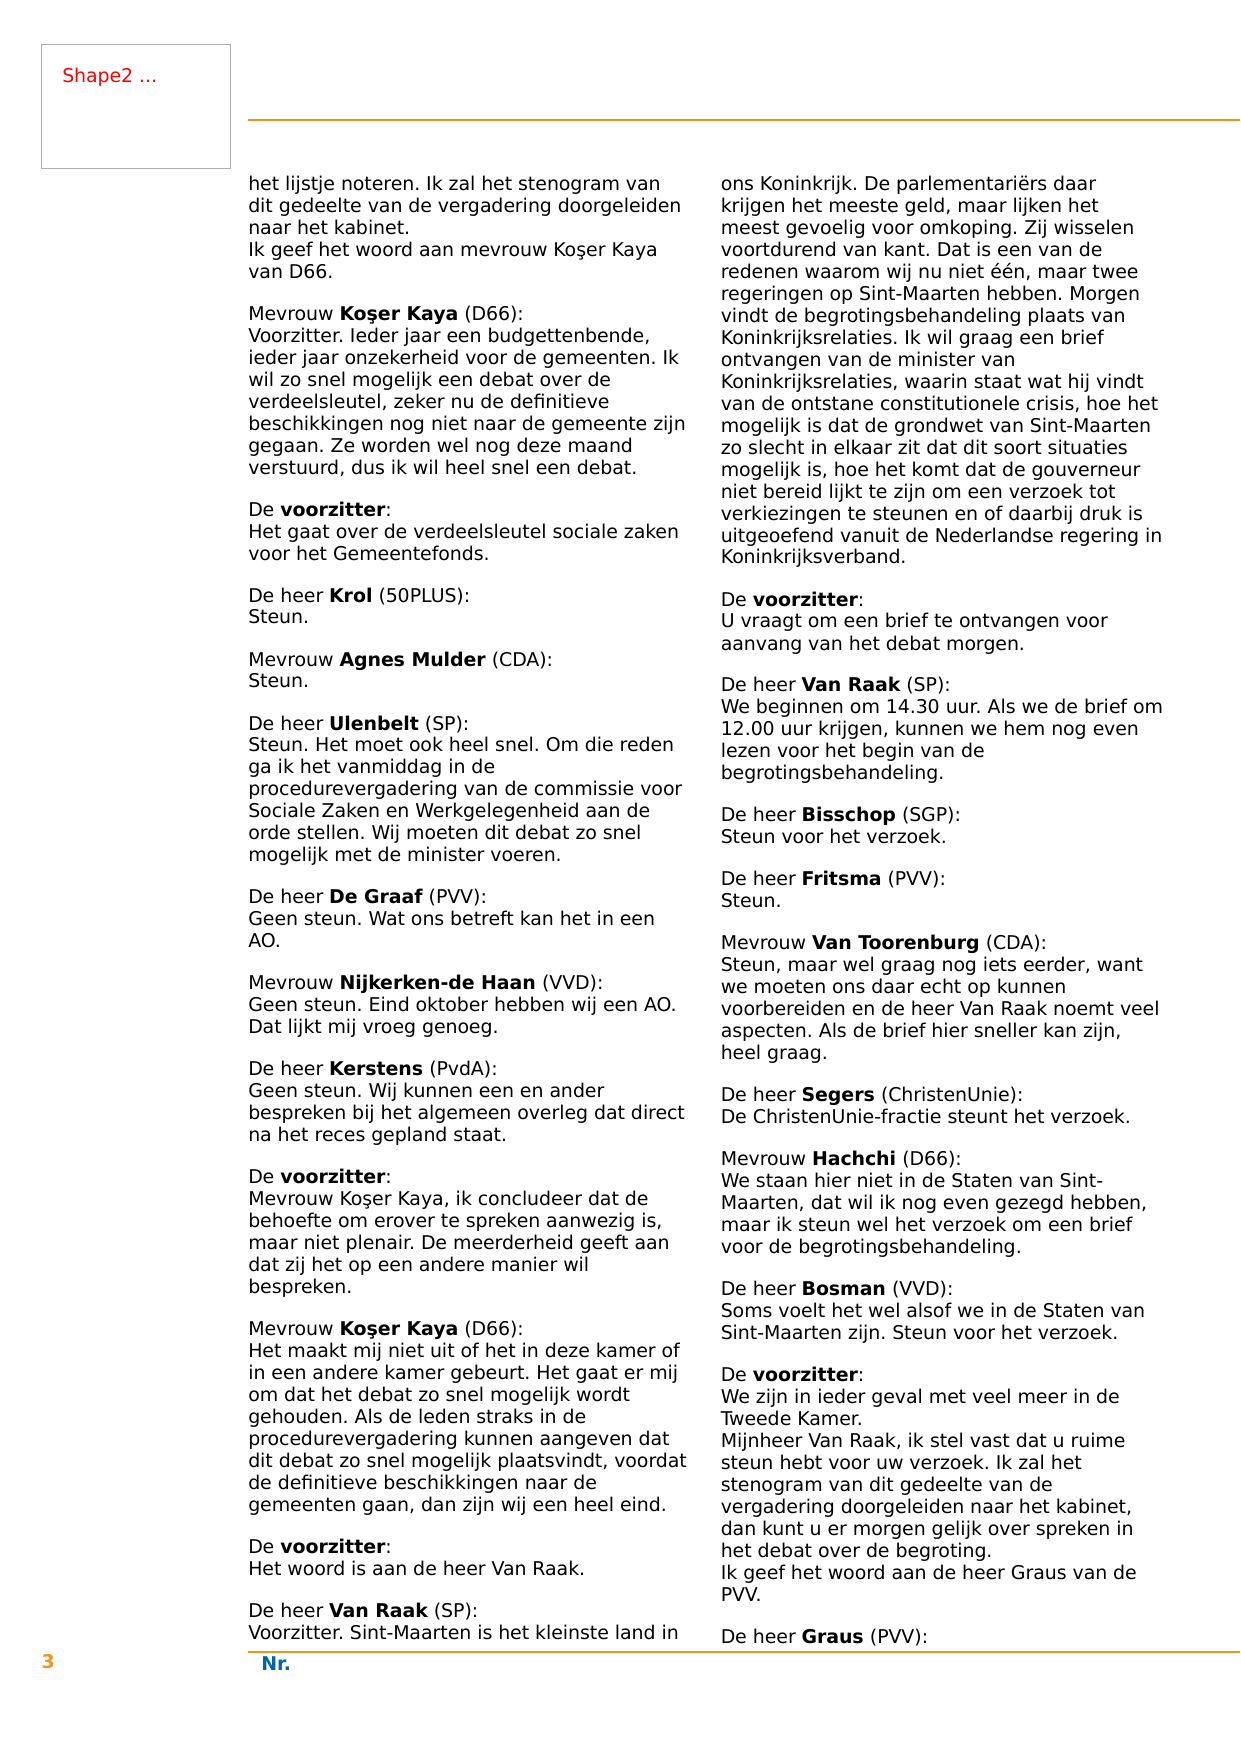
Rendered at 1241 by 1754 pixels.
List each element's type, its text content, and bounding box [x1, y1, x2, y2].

text Mevrouw Hachchi (D66): [721, 1148, 1163, 1170]
text Voorzitter. Sint-Maarten is het kleinste land in [248, 1622, 691, 1644]
text De heer Fritsma (PVV): [721, 868, 1163, 890]
text De voorzitter: [248, 1166, 691, 1188]
text De voorzitter: [721, 1364, 1163, 1386]
text Soms voelt het wel alsof we in de Staten van Sint-Maarten zijn. Steun voor het verzoek. [721, 1300, 1163, 1344]
text De heer Van Raak (SP): [721, 674, 1163, 696]
text ons Koninkrijk. De parlementariërs daar krijgen het meeste geld, maar lijken het meest gevoelig voor omkoping. Zij wisselen voortdurend van kant. Dat is een van de redenen waarom wij nu niet één, maar twee regeringen op Sint-Maarten hebben. Morgen vindt de begrotingsbehandeling plaats van Koninkrijksrelaties. Ik wil graag een brief ontvangen van de minister van Koninkrijksrelaties, waarin staat wat hij vindt van de ontstane constitutionele crisis, hoe het mogelijk is dat de grondwet van Sint-Maarten zo slecht in elkaar zit dat dit soort situaties mogelijk is, hoe het komt dat de gouverneur niet bereid lijkt te zijn om een verzoek tot verkiezingen te steunen en of daarbij druk is uitgeoefend vanuit de Nederlandse regering in Koninkrijksverband. [721, 173, 1163, 568]
text Voorzitter. Ieder jaar een budgettenbende, ieder jaar onzekerheid voor de gemeenten. Ik wil zo snel mogelijk een debat over de verdeelsleutel, zeker nu de definitieve beschikkingen nog niet naar de gemeente zijn gegaan. Ze worden wel nog deze maand verstuurd, dus ik wil heel snel een debat. [248, 325, 691, 478]
text De voorzitter: [721, 588, 1163, 610]
text De heer Bisschop (SGP): [721, 804, 1163, 826]
text Het maakt mij niet uit of het in deze kamer of in een andere kamer gebeurt. Het gaat er mij om dat het debat zo snel mogelijk wordt gehouden. Als de leden straks in de procedurevergadering kunnen aangeven dat dit debat zo snel mogelijk plaatsvindt, voordat de definitieve beschikkingen naar de gemeenten gaan, dan zijn wij een heel eind. [248, 1340, 691, 1516]
text De heer Bosman (VVD): [721, 1278, 1163, 1300]
text Steun, maar wel graag nog iets eerder, want we moeten ons daar echt op kunnen voorbereiden en de heer Van Raak noemt veel aspecten. Als de brief hier sneller kan zijn, heel graag. [721, 954, 1163, 1064]
text Geen steun. Eind oktober hebben wij een AO. Dat lijkt mij vroeg genoeg. [248, 994, 691, 1038]
text Mevrouw Koşer Kaya (D66): [248, 1318, 691, 1340]
text De heer Kerstens (PvdA): [248, 1058, 691, 1080]
text Mevrouw Koşer Kaya (D66): [248, 303, 691, 325]
text We zijn in ieder geval met veel meer in de Tweede Kamer. [721, 1386, 1163, 1430]
text het lijstje noteren. Ik zal het stenogram van dit gedeelte van de vergadering doorgeleiden naar het kabinet. [248, 173, 691, 239]
text De heer Graus (PVV): [721, 1626, 1163, 1648]
text Ik geef het woord aan de heer Graus van de PVV. [721, 1562, 1163, 1606]
text Mevrouw Van Toorenburg (CDA): [721, 932, 1163, 954]
text Mevrouw Koşer Kaya, ik concludeer dat de behoefte om erover te spreken aanwezig is, maar niet plenair. De meerderheid geeft aan dat zij het op een andere manier wil bespreken. [248, 1188, 691, 1298]
text U vraagt om een brief te ontvangen voor aanvang van het debat morgen. [721, 610, 1163, 654]
text Steun. [248, 670, 691, 692]
text We staan hier niet in de Staten van Sint-Maarten, dat wil ik nog even gezegd hebben, maar ik steun wel het verzoek om een brief voor de begrotingsbehandeling. [721, 1170, 1163, 1258]
text De voorzitter: [248, 498, 691, 521]
text De voorzitter: [248, 1536, 691, 1558]
text Steun. Het moet ook heel snel. Om die reden ga ik het vanmiddag in de procedurevergadering van de commissie voor Sociale Zaken en Werkgelegenheid aan de orde stellen. Wij moeten dit debat zo snel mogelijk met de minister voeren. [248, 734, 691, 866]
text Mijnheer Van Raak, ik stel vast dat u ruime steun hebt voor uw verzoek. Ik zal het stenogram van dit gedeelte van de vergadering doorgeleiden naar het kabinet, dan kunt u er morgen gelijk over spreken in het debat over de begroting. [721, 1430, 1163, 1562]
text Ik geef het woord aan mevrouw Koşer Kaya van D66. [248, 239, 691, 283]
text Geen steun. Wij kunnen een en ander bespreken bij het algemeen overleg dat direct na het reces gepland staat. [248, 1080, 691, 1146]
text Steun voor het verzoek. [721, 826, 1163, 848]
text Mevrouw Agnes Mulder (CDA): [248, 648, 691, 670]
text Steun. [248, 606, 691, 628]
text De heer Segers (ChristenUnie): [721, 1084, 1163, 1106]
text De heer Krol (50PLUS): [248, 584, 691, 606]
text Het woord is aan de heer Van Raak. [248, 1558, 691, 1580]
text De ChristenUnie-fractie steunt het verzoek. [721, 1106, 1163, 1128]
text De heer Ulenbelt (SP): [248, 712, 691, 734]
text De heer De Graaf (PVV): [248, 886, 691, 908]
text De heer Van Raak (SP): [248, 1600, 691, 1622]
text We beginnen om 14.30 uur. Als we de brief om 12.00 uur krijgen, kunnen we hem nog even lezen voor het begin van de begrotingsbehandeling. [721, 696, 1163, 784]
text Het gaat over de verdeelsleutel sociale zaken voor het Gemeentefonds. [248, 521, 691, 564]
text Mevrouw Nijkerken-de Haan (VVD): [248, 972, 691, 994]
text Steun. [721, 890, 1163, 912]
text Geen steun. Wat ons betreft kan het in een AO. [248, 908, 691, 952]
